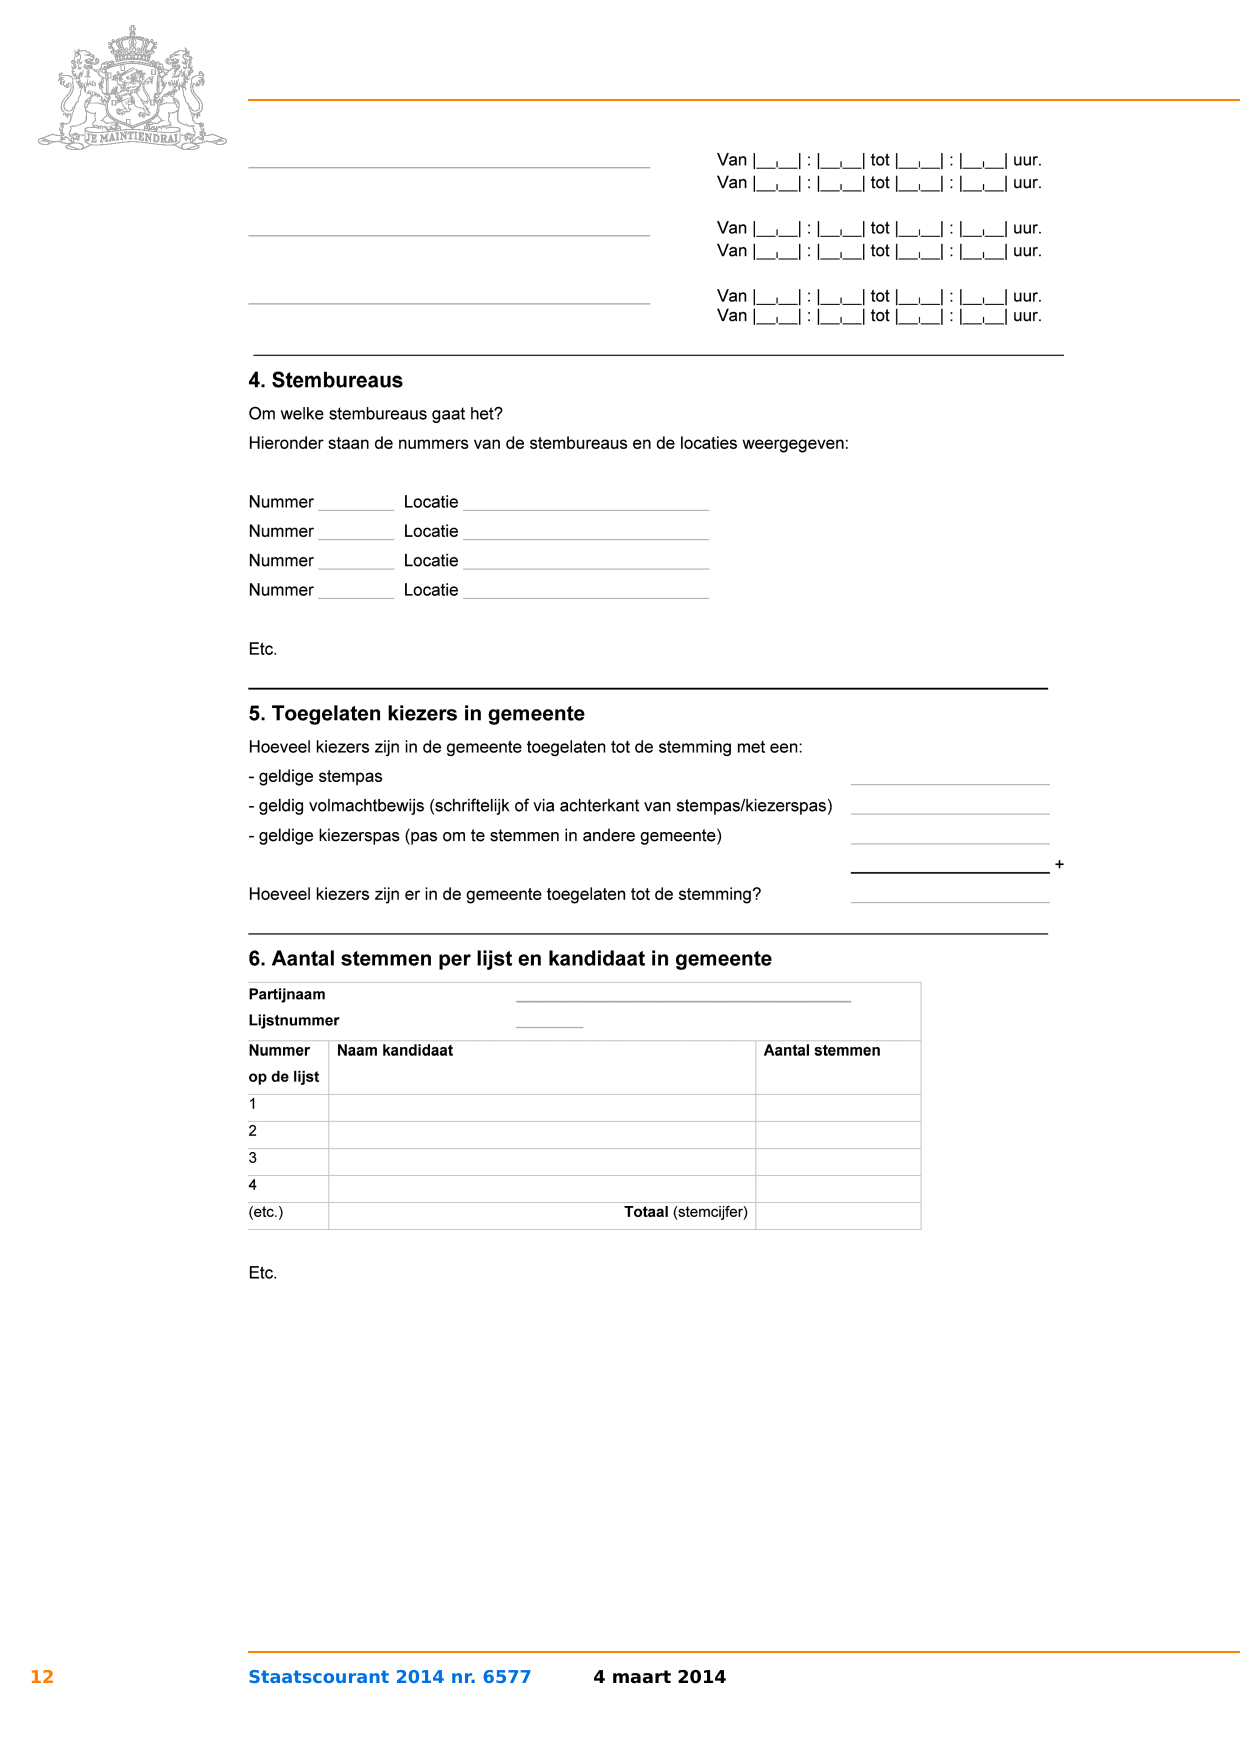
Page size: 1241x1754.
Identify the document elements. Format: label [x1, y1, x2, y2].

picture [248, 151, 1134, 1280]
picture [38, 25, 227, 150]
